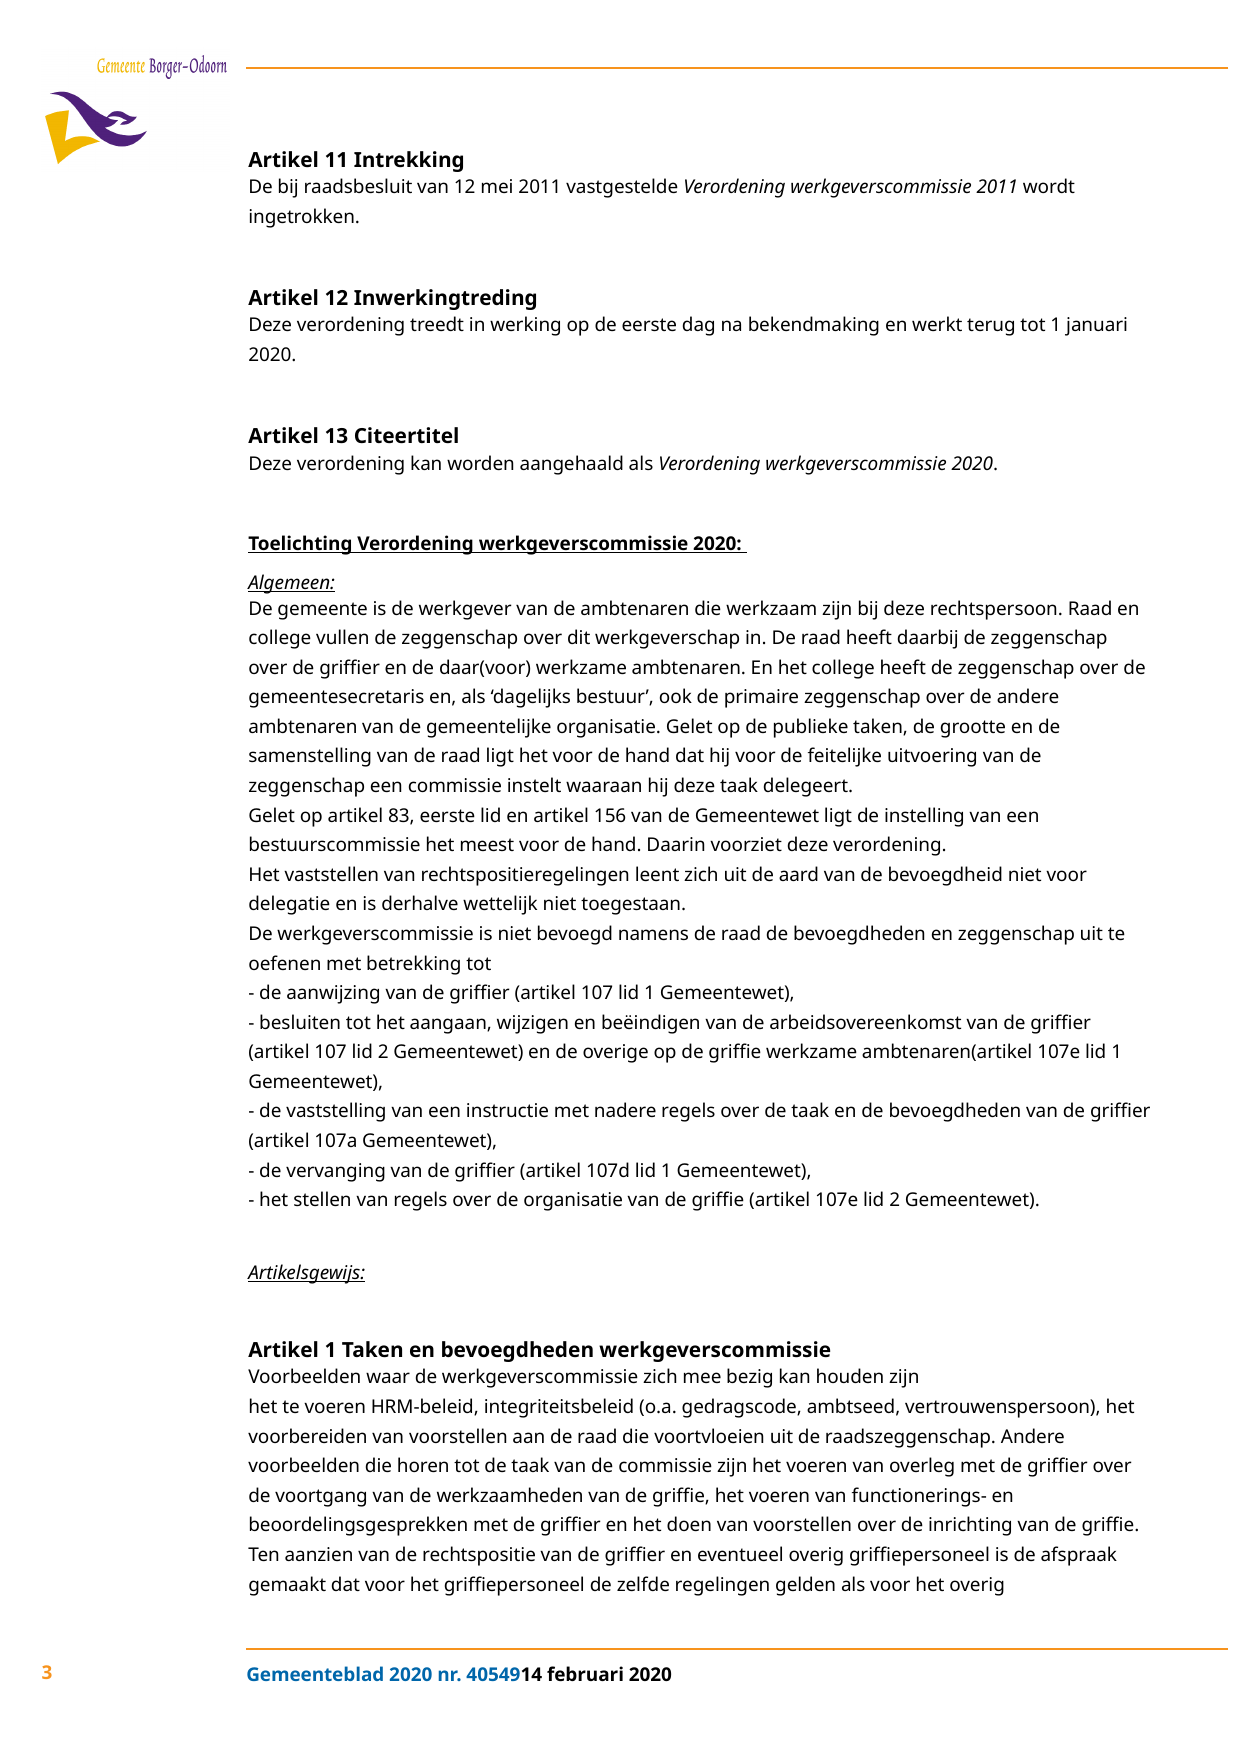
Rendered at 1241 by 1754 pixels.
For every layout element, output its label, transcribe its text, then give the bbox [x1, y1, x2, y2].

text De bij raadsbesluit van 12 mei 2011 vastgestelde Verordening werkgeverscommissie 2011 wordt ingetrokken. [248, 174, 1152, 229]
text - de vervanging van de griffier (artikel 107d lid 1 Gemeentewet), [248, 1157, 1152, 1182]
text - de aanwijzing van de griffier (artikel 107 lid 1 Gemeentewet), [248, 979, 1152, 1005]
text het te voeren HRM-beleid, integriteitsbeleid (o.a. gedragscode, ambtseed, vertrouwenspersoon), het voorbereiden van voorstellen aan de raad die voortvloeien uit de raadszeggenschap. Andere voorbeelden die horen tot de taak van de commissie zijn het voeren van overleg met de griffier over de voortgang van de werkzaamheden van de griffie, het voeren van functionerings- en beoordelingsgesprekken met de griffier en het doen van voorstellen over de inrichting van de griffie. [248, 1393, 1152, 1537]
text Artikel 12 Inwerkingtreding [248, 283, 1152, 312]
text Artikel 13 Citeertitel [248, 421, 1152, 450]
text De gemeente is de werkgever van de ambtenaren die werkzaam zijn bij deze rechtspersoon. Raad en college vullen de zeggenschap over dit werkgeverschap in. De raad heeft daarbij de zeggenschap over de griffier en de daar(voor) werkzame ambtenaren. En het college heeft de zeggenschap over de gemeentesecretaris en, als ‘dagelijks bestuur’, ook de primaire zeggenschap over de andere ambtenaren van de gemeentelijke organisatie. Gelet op de publieke taken, de grootte en de samenstelling van de raad ligt het voor de hand dat hij voor de feitelijke uitvoering van de zeggenschap een commissie instelt waaraan hij deze taak delegeert. [248, 595, 1152, 798]
picture [41, 47, 231, 172]
text Artikelsgewijs: [248, 1259, 1152, 1285]
text Algemeen: [248, 569, 1152, 595]
text Ten aanzien van de rechtspositie van de griffier en eventueel overig griffiepersoneel is de afspraak gemaakt dat voor het griffiepersoneel de zelfde regelingen gelden als voor het overig [248, 1541, 1152, 1596]
text De werkgeverscommissie is niet bevoegd namens de raad de bevoegdheden en zeggenschap uit te oefenen met betrekking tot [248, 920, 1152, 975]
text Gelet op artikel 83, eerste lid en artikel 156 van de Gemeentewet ligt de instelling van een bestuurscommissie het meest voor de hand. Daarin voorziet deze verordening. [248, 802, 1152, 857]
text Voorbeelden waar de werkgeverscommissie zich mee bezig kan houden zijn [248, 1364, 1152, 1389]
text Artikel 1 Taken en bevoegdheden werkgeverscommissie [248, 1335, 1152, 1364]
text - besluiten tot het aangaan, wijzigen en beëindigen van de arbeidsovereenkomst van de griffier (artikel 107 lid 2 Gemeentewet) en de overige op de griffie werkzame ambtenaren(artikel 107e lid 1 Gemeentewet), [248, 1009, 1152, 1094]
text Artikel 11 Intrekking [248, 145, 1152, 174]
text Toelichting Verordening werkgeverscommissie 2020: [248, 530, 1152, 555]
text - de vaststelling van een instructie met nadere regels over de taak en de bevoegdheden van de griffier (artikel 107a Gemeentewet), [248, 1098, 1152, 1153]
text Deze verordening kan worden aangehaald als Verordening werkgeverscommissie 2020. [248, 450, 1152, 475]
text Het vaststellen van rechtspositieregelingen leent zich uit de aard van de bevoegdheid niet voor delegatie en is derhalve wettelijk niet toegestaan. [248, 861, 1152, 916]
text Deze verordening treedt in werking op de eerste dag na bekendmaking en werkt terug tot 1 januari 2020. [248, 312, 1152, 367]
text - het stellen van regels over de organisatie van de griffie (artikel 107e lid 2 Gemeentewet). [248, 1186, 1152, 1212]
